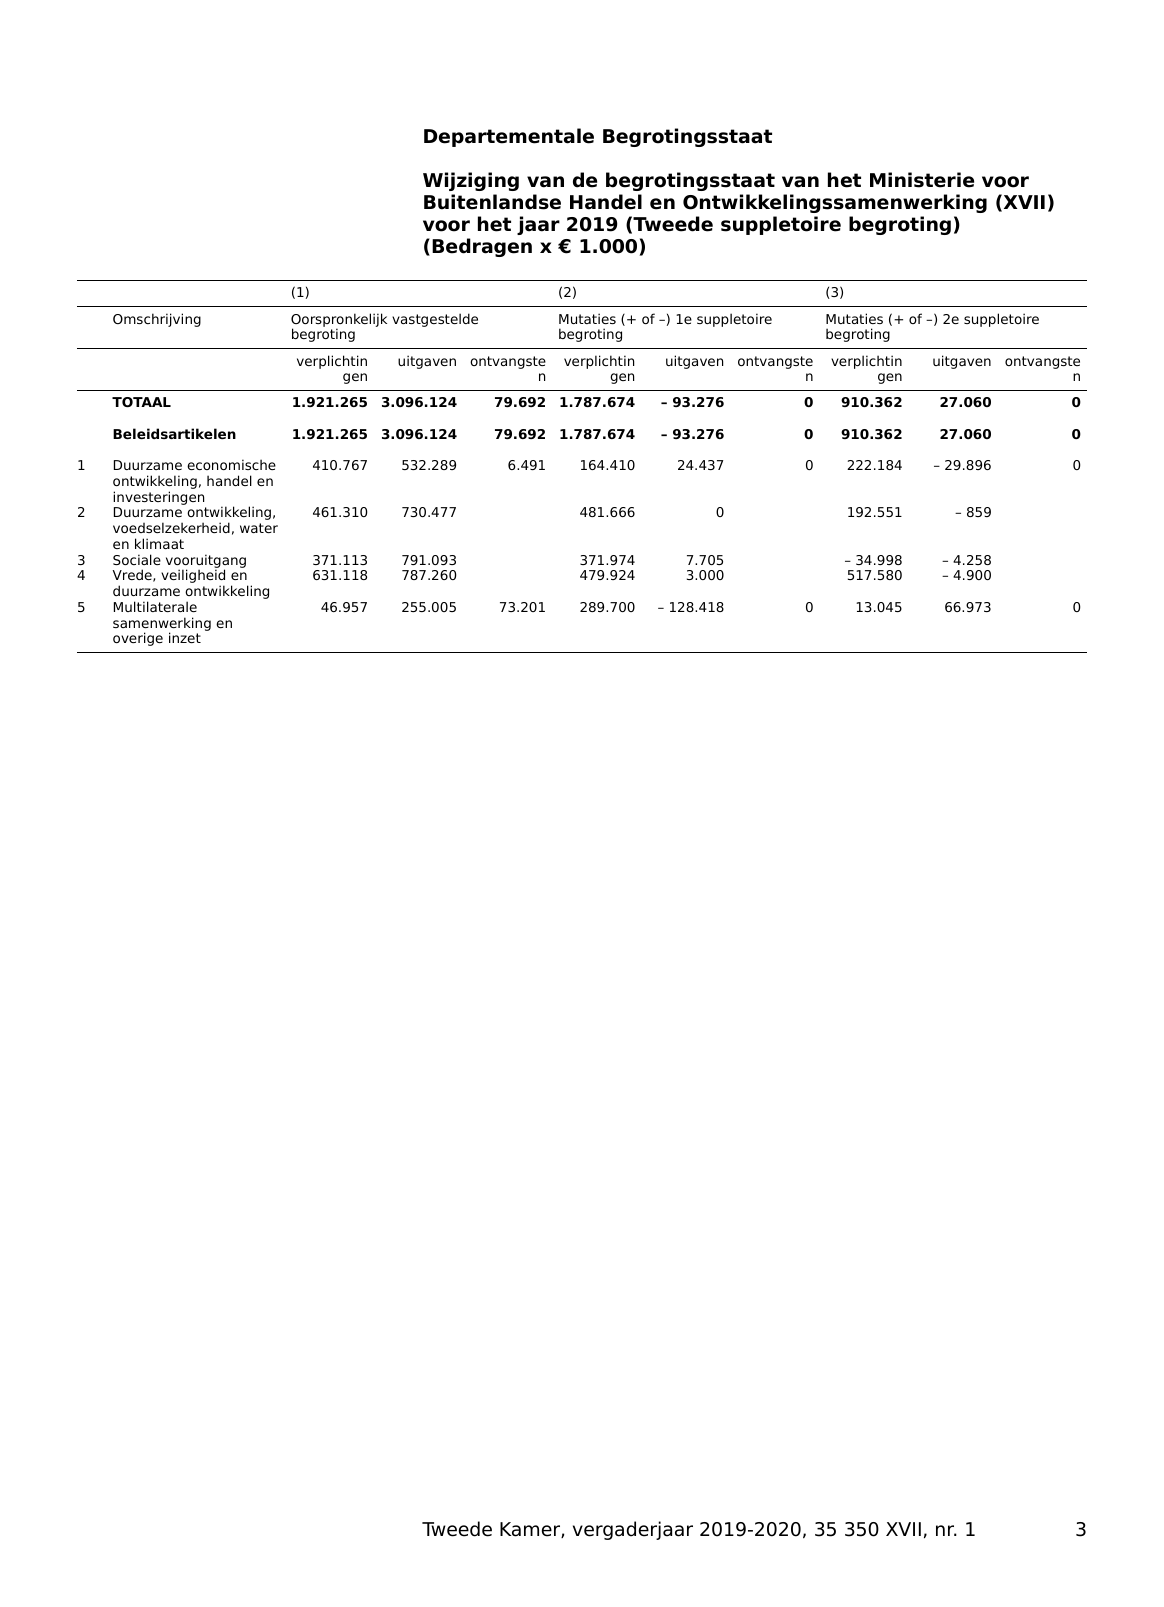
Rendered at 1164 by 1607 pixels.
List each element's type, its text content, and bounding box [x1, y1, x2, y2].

table_cell – 34.998 [819, 553, 908, 568]
table_cell [77, 411, 106, 427]
table_cell 192.551 [819, 505, 908, 552]
table_cell TOTAAL [106, 391, 284, 411]
table_cell Sociale vooruitgang [106, 553, 284, 568]
table_cell verplichtingen [552, 349, 641, 389]
table_cell – 93.276 [641, 391, 730, 411]
table_cell 1.921.265 [285, 427, 374, 442]
table_cell [730, 443, 819, 458]
table_cell [998, 568, 1087, 600]
table_cell [998, 443, 1087, 458]
table_cell [641, 443, 730, 458]
table_cell uitgaven [374, 349, 463, 389]
table_cell [819, 443, 908, 458]
table_cell 1.787.674 [552, 427, 641, 442]
table_cell [730, 568, 819, 600]
table_cell – 29.896 [908, 458, 997, 505]
table_cell 1 [77, 458, 106, 505]
table_cell 79.692 [463, 391, 552, 411]
table_cell Duurzame ontwikkeling, voedselzekerheid, water en klimaat [106, 505, 284, 552]
table_cell Mutaties (+ of –) 1e suppletoire begroting [552, 307, 819, 348]
table_cell Multilaterale samenwerking en overige inzet [106, 600, 284, 652]
table_cell uitgaven [908, 349, 997, 389]
table_cell [463, 568, 552, 600]
table_cell 787.260 [374, 568, 463, 600]
table_cell 910.362 [819, 427, 908, 442]
table_cell ontvangsten [463, 349, 552, 389]
text (Bedragen x € 1.000) [422, 236, 1087, 258]
table_cell 255.005 [374, 600, 463, 652]
table_cell 410.767 [285, 458, 374, 505]
table_cell ontvangsten [998, 349, 1087, 389]
table_cell 371.974 [552, 553, 641, 568]
table_cell 1.787.674 [552, 391, 641, 411]
text Wijziging van de begrotingsstaat van het Ministerie voor Buitenlandse Handel en Ontwikkelingssamenwerking (XVII) voor het jaar 2019 (Tweede suppletoire begroting) [422, 170, 1087, 236]
table_cell [730, 505, 819, 552]
table_cell [77, 391, 106, 411]
table_header [77, 281, 106, 306]
table_cell 0 [998, 600, 1087, 652]
table_cell 461.310 [285, 505, 374, 552]
table_cell 5 [77, 600, 106, 652]
table_cell [908, 411, 997, 427]
table_cell [998, 411, 1087, 427]
table_cell 631.118 [285, 568, 374, 600]
table_cell Beleidsartikelen [106, 427, 284, 442]
table_cell [463, 505, 552, 552]
table_cell 24.437 [641, 458, 730, 505]
table_cell 222.184 [819, 458, 908, 505]
table_cell [77, 307, 106, 348]
table_cell [998, 553, 1087, 568]
table_cell [374, 411, 463, 427]
table_cell 73.201 [463, 600, 552, 652]
table_cell 481.666 [552, 505, 641, 552]
table_cell 0 [730, 391, 819, 411]
table_cell 6.491 [463, 458, 552, 505]
table_cell [819, 411, 908, 427]
table_cell 517.580 [819, 568, 908, 600]
table_cell Oorspronkelijk vastgestelde begroting [285, 307, 552, 348]
table_cell Vrede, veiligheid en duurzame ontwikkeling [106, 568, 284, 600]
table_cell 0 [730, 458, 819, 505]
table_cell [730, 411, 819, 427]
table_header (2) [552, 281, 819, 306]
table_cell 79.692 [463, 427, 552, 442]
table_cell [641, 411, 730, 427]
table_cell verplichtingen [819, 349, 908, 389]
table_cell – 128.418 [641, 600, 730, 652]
table_cell [552, 411, 641, 427]
table_cell 910.362 [819, 391, 908, 411]
table_cell [285, 411, 374, 427]
table_cell [552, 443, 641, 458]
table_cell [106, 349, 284, 389]
table_cell [77, 427, 106, 442]
table_cell [374, 443, 463, 458]
table_cell Mutaties (+ of –) 2e suppletoire begroting [819, 307, 1087, 348]
table_cell 27.060 [908, 391, 997, 411]
text Departementale Begrotingsstaat [422, 126, 1087, 148]
table_cell 4 [77, 568, 106, 600]
table_cell [730, 553, 819, 568]
table_cell [908, 443, 997, 458]
table_cell verplichtingen [285, 349, 374, 389]
table_cell 46.957 [285, 600, 374, 652]
table_cell [106, 443, 284, 458]
table_header [106, 281, 284, 306]
table_cell uitgaven [641, 349, 730, 389]
table_cell [77, 443, 106, 458]
table_cell 3.000 [641, 568, 730, 600]
table_cell [106, 411, 284, 427]
table_cell 3.096.124 [374, 427, 463, 442]
table_cell 3 [77, 553, 106, 568]
table_cell 27.060 [908, 427, 997, 442]
table_cell 0 [998, 427, 1087, 442]
table_cell – 859 [908, 505, 997, 552]
table_cell [463, 443, 552, 458]
table_cell 7.705 [641, 553, 730, 568]
table_cell 1.921.265 [285, 391, 374, 411]
table_cell 791.093 [374, 553, 463, 568]
table_cell 371.113 [285, 553, 374, 568]
table_cell Duurzame economische ontwikkeling, handel en investeringen [106, 458, 284, 505]
table_cell 3.096.124 [374, 391, 463, 411]
table_cell Omschrijving [106, 307, 284, 348]
table_cell – 4.258 [908, 553, 997, 568]
table_cell 289.700 [552, 600, 641, 652]
table_cell 2 [77, 505, 106, 552]
table_cell [77, 349, 106, 389]
table_cell ontvangsten [730, 349, 819, 389]
table_cell – 4.900 [908, 568, 997, 600]
table_cell 0 [730, 600, 819, 652]
table_cell [463, 553, 552, 568]
table_cell [463, 411, 552, 427]
table_cell 0 [730, 427, 819, 442]
table_cell 164.410 [552, 458, 641, 505]
table_cell 0 [998, 458, 1087, 505]
table_header (1) [285, 281, 552, 306]
table_cell – 93.276 [641, 427, 730, 442]
table_cell [998, 505, 1087, 552]
table_cell [285, 443, 374, 458]
table_cell 0 [641, 505, 730, 552]
table_cell 479.924 [552, 568, 641, 600]
table_cell 13.045 [819, 600, 908, 652]
table_cell 730.477 [374, 505, 463, 552]
table_cell 532.289 [374, 458, 463, 505]
table_cell 0 [998, 391, 1087, 411]
table_header (3) [819, 281, 1087, 306]
table_cell 66.973 [908, 600, 997, 652]
